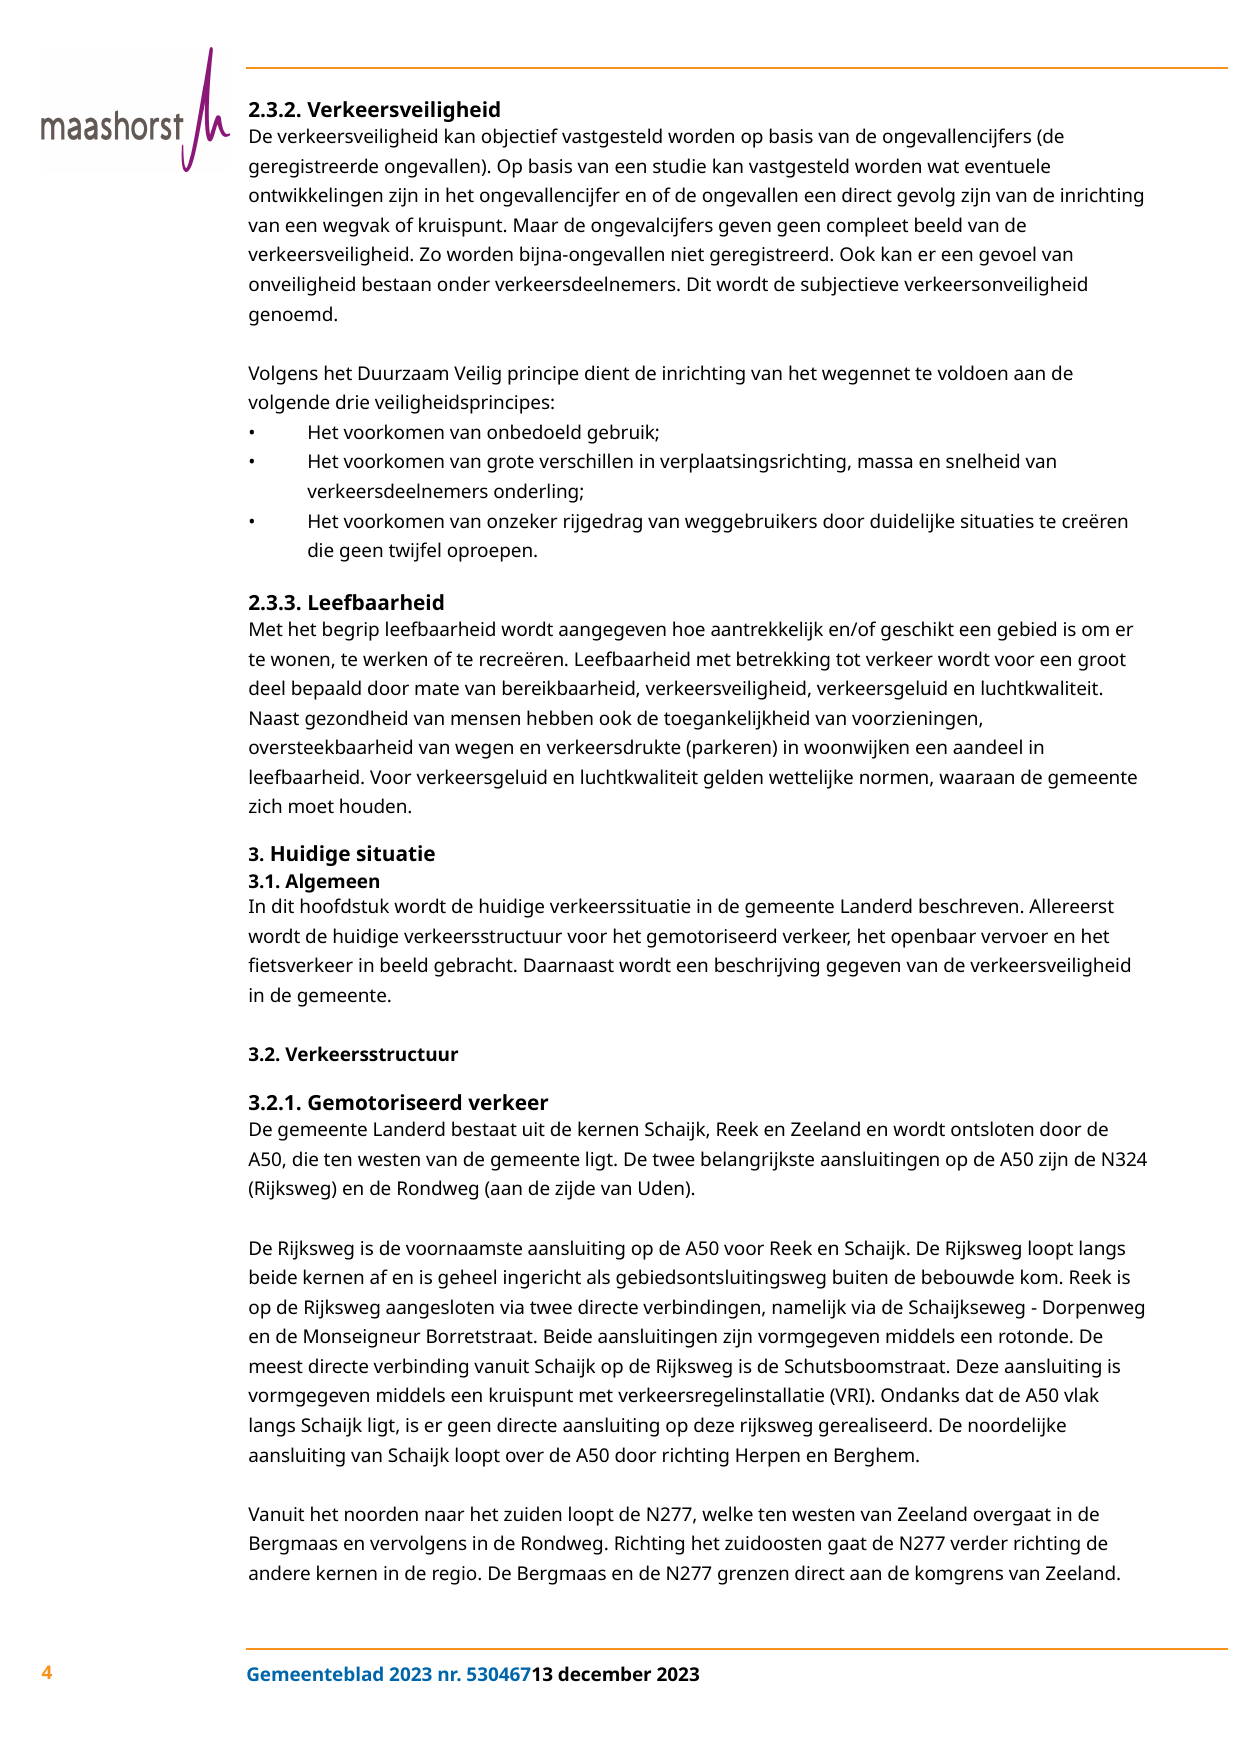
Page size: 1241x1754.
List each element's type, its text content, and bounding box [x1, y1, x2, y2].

list Het voorkomen van onbedoeld gebruik; [248, 419, 1152, 445]
text Volgens het Duurzaam Veilig principe dient de inrichting van het wegennet te voldoen aan de volgende drie veiligheidsprincipes: [248, 360, 1152, 415]
text 3.1. Algemeen [248, 868, 1152, 893]
text 2.3.2. Verkeersveiligheid [248, 95, 1152, 123]
text 3.2. Verkeersstructuur [248, 1041, 1152, 1067]
text De Rijksweg is de voornaamste aansluiting op de A50 voor Reek en Schaijk. De Rijksweg loopt langs beide kernen af en is geheel ingericht als gebiedsontsluitingsweg buiten de bebouwde kom. Reek is op de Rijksweg aangesloten via twee directe verbindingen, namelijk via de Schaijkseweg - Dorpenweg en de Monseigneur Borretstraat. Beide aansluitingen zijn vormgegeven middels een rotonde. De meest directe verbinding vanuit Schaijk op de Rijksweg is de Schutsboomstraat. Deze aansluiting is vormgegeven middels een kruispunt met verkeersregelinstallatie (VRI). Ondanks dat de A50 vlak langs Schaijk ligt, is er geen directe aansluiting op deze rijksweg gerealiseerd. De noordelijke aansluiting van Schaijk loopt over de A50 door richting Herpen en Berghem. [248, 1235, 1152, 1468]
text 2.3.3. Leefbaarheid [248, 588, 1152, 616]
text Vanuit het noorden naar het zuiden loopt de N277, welke ten westen van Zeeland overgaat in de Bergmaas en vervolgens in de Rondweg. Richting het zuidoosten gaat de N277 verder richting de andere kernen in de regio. De Bergmaas en de N277 grenzen direct aan de komgrens van Zeeland. [248, 1501, 1152, 1586]
text 3. Huidige situatie [248, 839, 1152, 868]
text In dit hoofdstuk wordt de huidige verkeerssituatie in de gemeente Landerd beschreven. Allereerst wordt de huidige verkeersstructuur voor het gemotoriseerd verkeer, het openbaar vervoer en het fietsverkeer in beeld gebracht. Daarnaast wordt een beschrijving gegeven van de verkeersveiligheid in de gemeente. [248, 893, 1152, 1008]
list Het voorkomen van grote verschillen in verplaatsingsrichting, massa en snelheid van verkeersdeelnemers onderling; [248, 449, 1152, 504]
list Het voorkomen van onzeker rijgedrag van weggebruikers door duidelijke situaties te creëren die geen twijfel oproepen. [248, 508, 1152, 563]
text Met het begrip leefbaarheid wordt aangegeven hoe aantrekkelijk en/of geschikt een gebied is om er te wonen, te werken of te recreëren. Leefbaarheid met betrekking tot verkeer wordt voor een groot deel bepaald door mate van bereikbaarheid, verkeersveiligheid, verkeersgeluid en luchtkwaliteit. Naast gezondheid van mensen hebben ook de toegankelijkheid van voorzieningen, oversteekbaarheid van wegen en verkeersdrukte (parkeren) in woonwijken een aandeel in leefbaarheid. Voor verkeersgeluid en luchtkwaliteit gelden wettelijke normen, waaraan de gemeente zich moet houden. [248, 616, 1152, 819]
text De gemeente Landerd bestaat uit de kernen Schaijk, Reek en Zeeland en wordt ontsloten door de A50, die ten westen van de gemeente ligt. De twee belangrijkste aansluitingen op de A50 zijn de N324 (Rijksweg) en de Rondweg (aan de zijde van Uden). [248, 1116, 1152, 1201]
text De verkeersveiligheid kan objectief vastgesteld worden op basis van de ongevallencijfers (de geregistreerde ongevallen). Op basis van een studie kan vastgesteld worden wat eventuele ontwikkelingen zijn in het ongevallencijfer en of de ongevallen een direct gevolg zijn van de inrichting van een wegvak of kruispunt. Maar de ongevalcijfers geven geen compleet beeld van de verkeersveiligheid. Zo worden bijna-ongevallen niet geregistreerd. Ook kan er een gevoel van onveiligheid bestaan onder verkeersdeelnemers. Dit wordt de subjectieve verkeersonveiligheid genoemd. [248, 123, 1152, 326]
text 3.2.1. Gemotoriseerd verkeer [248, 1088, 1152, 1116]
picture [41, 47, 231, 172]
